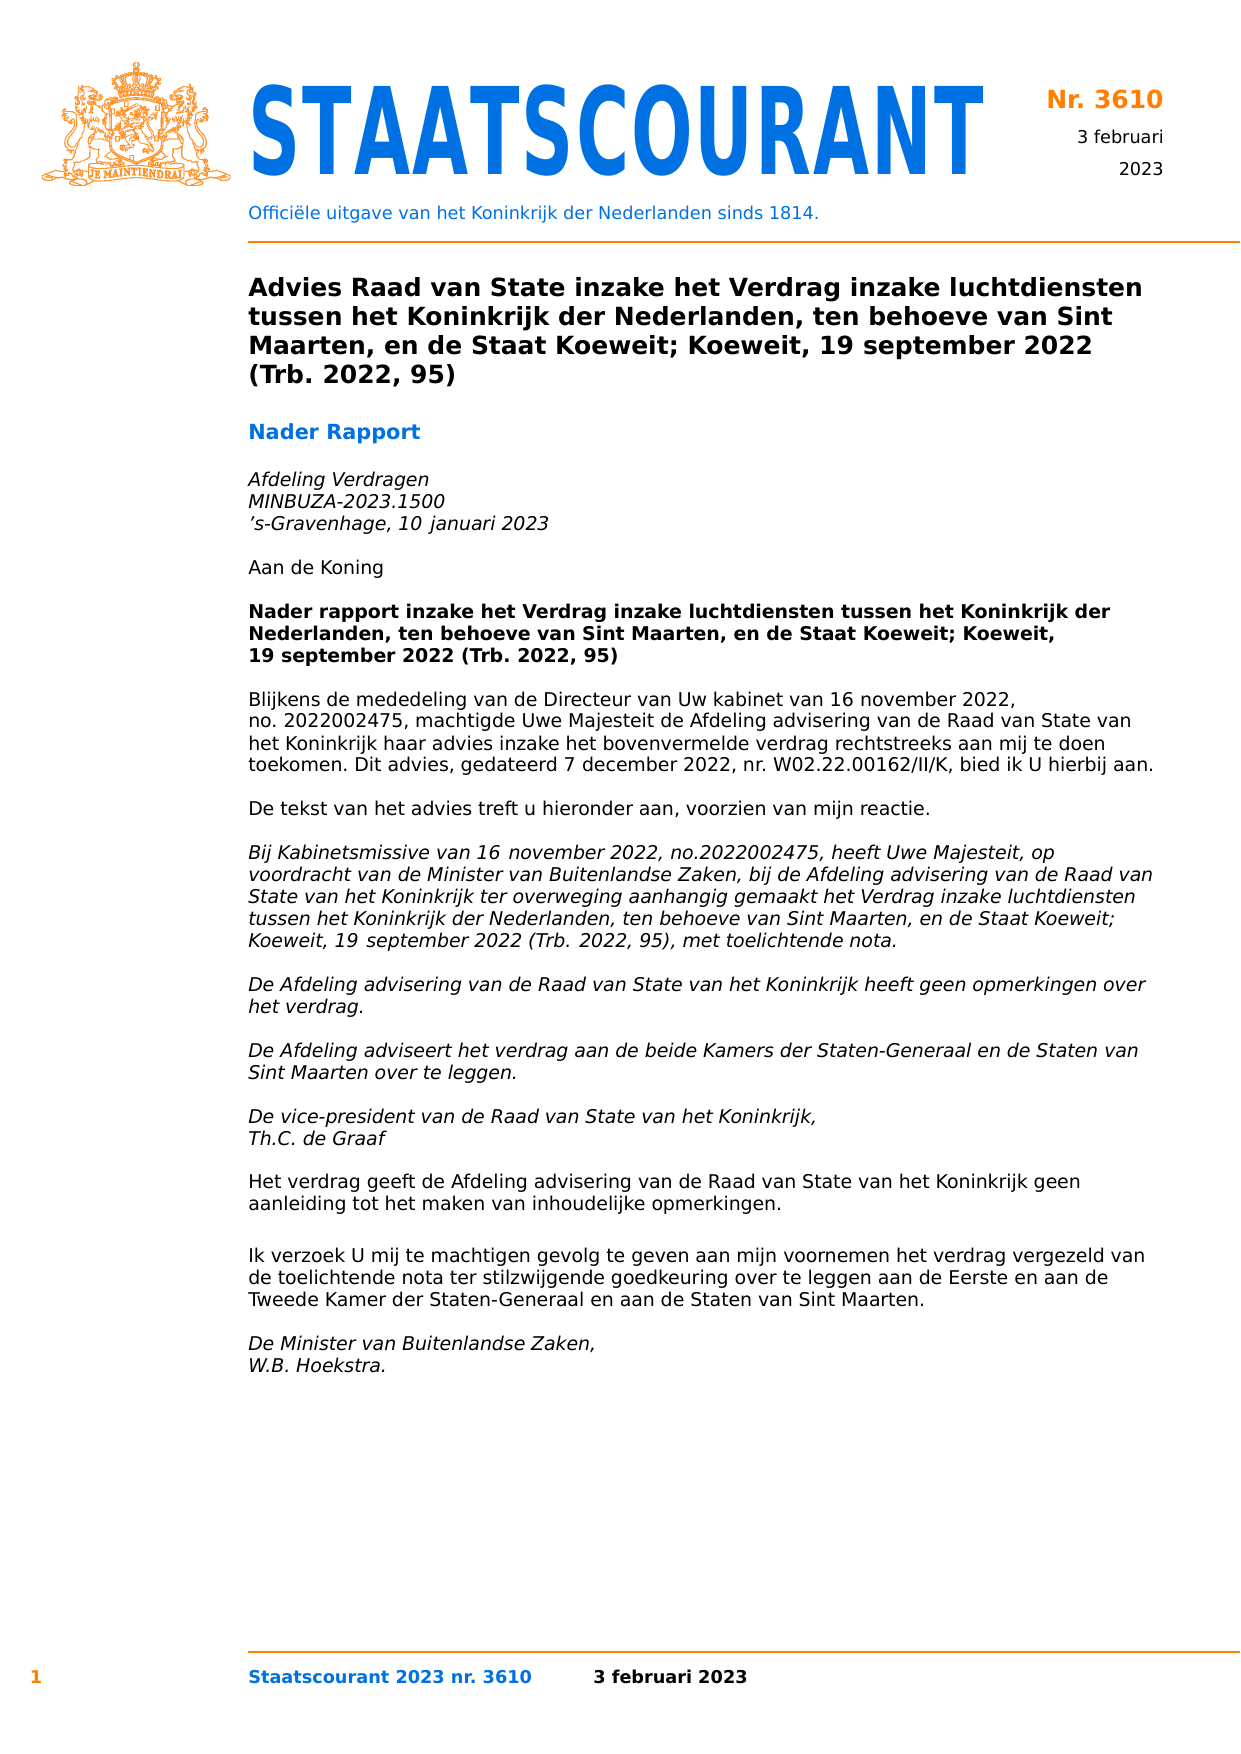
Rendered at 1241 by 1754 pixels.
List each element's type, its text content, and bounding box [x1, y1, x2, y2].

table_cell Officiële uitgave van het Koninkrijk der Nederlanden sinds 1814. [248, 203, 1240, 241]
table_cell 3 februari [998, 121, 1240, 153]
text ’s-Gravenhage, 10 januari 2023 [248, 513, 1163, 535]
table_header STAATSCOURANT [248, 62, 998, 203]
table_header Nr. 3610 [998, 62, 1240, 121]
text MINBUZA-2023.1500 [248, 491, 1163, 513]
picture [41, 62, 231, 186]
text Blijkens de mededeling van de Directeur van Uw kabinet van 16 november 2022, no. 2022002475, machtigde Uwe Majesteit de Afdeling advisering van de Raad van State van het Koninkrijk haar advies inzake het bovenvermelde verdrag rechtstreeks aan mij te doen toekomen. Dit advies, gedateerd 7 december 2022, nr. W02.22.00162/II/K, bied ik U hierbij aan. [248, 688, 1163, 776]
table_cell 2023 [998, 153, 1240, 203]
text De tekst van het advies treft u hieronder aan, voorzien van mijn reactie. [248, 798, 1163, 820]
text De Afdeling adviseert het verdrag aan de beide Kamers der Staten-Generaal en de Staten van Sint Maarten over te leggen. [248, 1040, 1163, 1084]
table_header [25, 62, 248, 241]
subtitle Nader Rapport [248, 420, 1163, 444]
text De Minister van Buitenlandse Zaken, W.B. Hoekstra. [248, 1333, 1163, 1377]
text De vice-president van de Raad van State van het Koninkrijk, [248, 1106, 1163, 1127]
text Afdeling Verdragen [248, 469, 1163, 491]
text Aan de Koning [248, 557, 1163, 579]
subtitle Advies Raad van State inzake het Verdrag inzake luchtdiensten tussen het Koninkrijk der Nederlanden, ten behoeve van Sint Maarten, en de Staat Koeweit; Koeweit, 19 september 2022 (Trb. 2022, 95) [248, 273, 1163, 390]
text Nader rapport inzake het Verdrag inzake luchtdiensten tussen het Koninkrijk der Nederlanden, ten behoeve van Sint Maarten, en de Staat Koeweit; Koeweit, 19 september 2022 (Trb. 2022, 95) [248, 601, 1163, 667]
text Bij Kabinetsmissive van 16 november 2022, no.2022002475, heeft Uwe Majesteit, op voordracht van de Minister van Buitenlandse Zaken, bij de Afdeling advisering van de Raad van State van het Koninkrijk ter overweging aanhangig gemaakt het Verdrag inzake luchtdiensten tussen het Koninkrijk der Nederlanden, ten behoeve van Sint Maarten, en de Staat Koeweit; Koeweit, 19 september 2022 (Trb. 2022, 95), met toelichtende nota. [248, 842, 1163, 952]
text Th.C. de Graaf [248, 1127, 1163, 1149]
text Het verdrag geeft de Afdeling advisering van de Raad van State van het Koninkrijk geen aanleiding tot het maken van inhoudelijke opmerkingen. [248, 1171, 1163, 1215]
text De Afdeling advisering van de Raad van State van het Koninkrijk heeft geen opmerkingen over het verdrag. [248, 974, 1163, 1018]
text Ik verzoek U mij te machtigen gevolg te geven aan mijn voornemen het verdrag vergezeld van de toelichtende nota ter stilzwijgende goedkeuring over te leggen aan de Eerste en aan de Tweede Kamer der Staten-Generaal en aan de Staten van Sint Maarten. [248, 1245, 1163, 1311]
